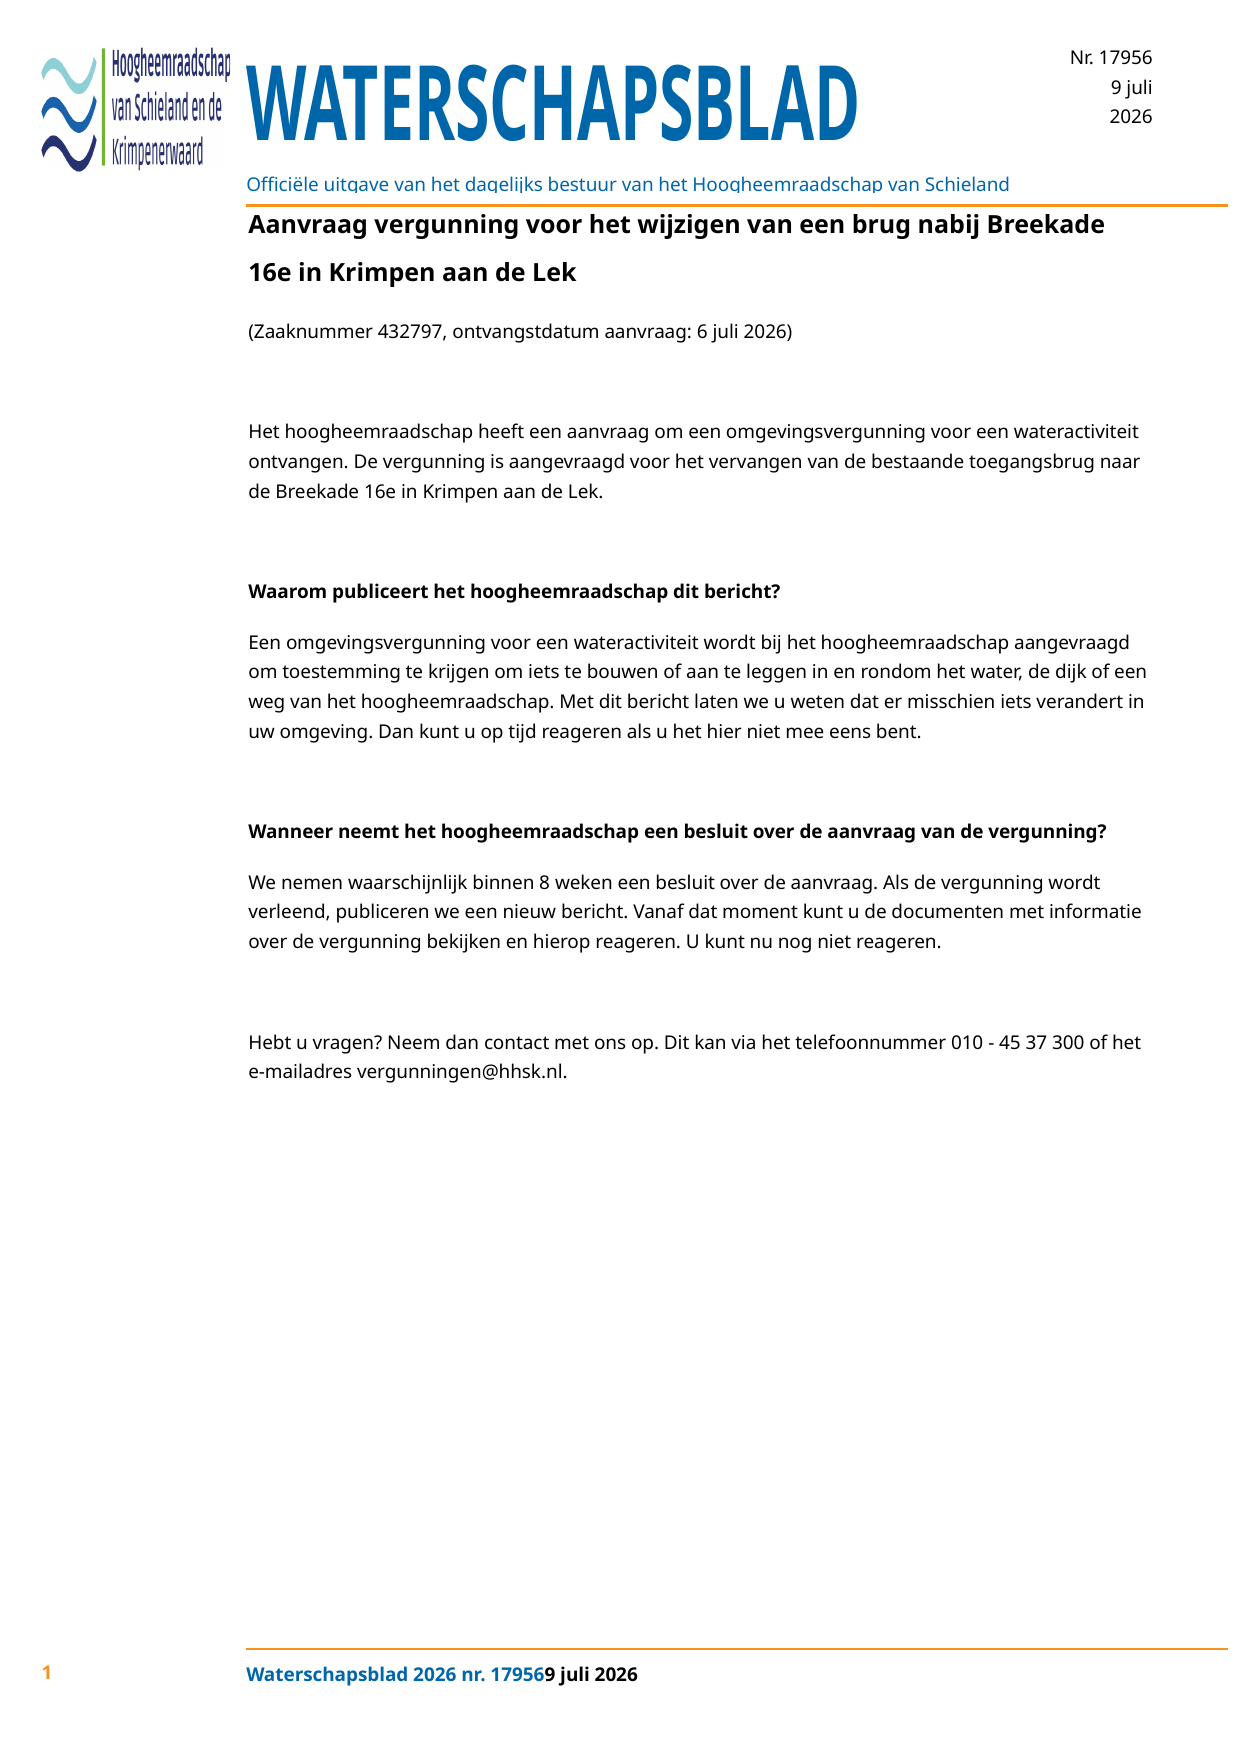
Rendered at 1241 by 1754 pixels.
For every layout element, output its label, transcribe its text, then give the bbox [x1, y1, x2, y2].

text Aanvraag vergunning voor het wijzigen van een brug nabij Breekade 16e in Krimpen aan de Lek [248, 207, 1152, 288]
text We nemen waarschijnlijk binnen 8 weken een besluit over de aanvraag. Als de vergunning wordt verleend, publiceren we een nieuw bericht. Vanaf dat moment kunt u de documenten met informatie over de vergunning bekijken en hierop reageren. U kunt nu nog niet reageren. [248, 869, 1152, 954]
picture [41, 47, 231, 172]
text Het hoogheemraadschap heeft een aanvraag om een omgevingsvergunning voor een wateractiviteit ontvangen. De vergunning is aangevraagd voor het vervangen van de bestaande toegangsbrug naar de Breekade 16e in Krimpen aan de Lek. [248, 419, 1152, 504]
text Hebt u vragen? Neem dan contact met ons op. Dit kan via het telefoonnummer 010 - 45 37 300 of het e-mailadres vergunningen@hhsk.nl. [248, 1029, 1152, 1084]
text Een omgevingsvergunning voor een wateractiviteit wordt bij het hoogheemraadschap aangevraagd om toestemming te krijgen om iets te bouwen of aan te leggen in en rondom het water, de dijk of een weg van het hoogheemraadschap. Met dit bericht laten we u weten dat er misschien iets verandert in uw omgeving. Dan kunt u op tijd reageren als u het hier niet mee eens bent. [248, 629, 1152, 744]
text (Zaaknummer 432797, ontvangstdatum aanvraag: 6 juli 2026) [248, 318, 1152, 344]
text Waarom publiceert het hoogheemraadschap dit bericht? [248, 579, 1152, 604]
text Wanneer neemt het hoogheemraadschap een besluit over de aanvraag van de vergunning? [248, 819, 1152, 844]
